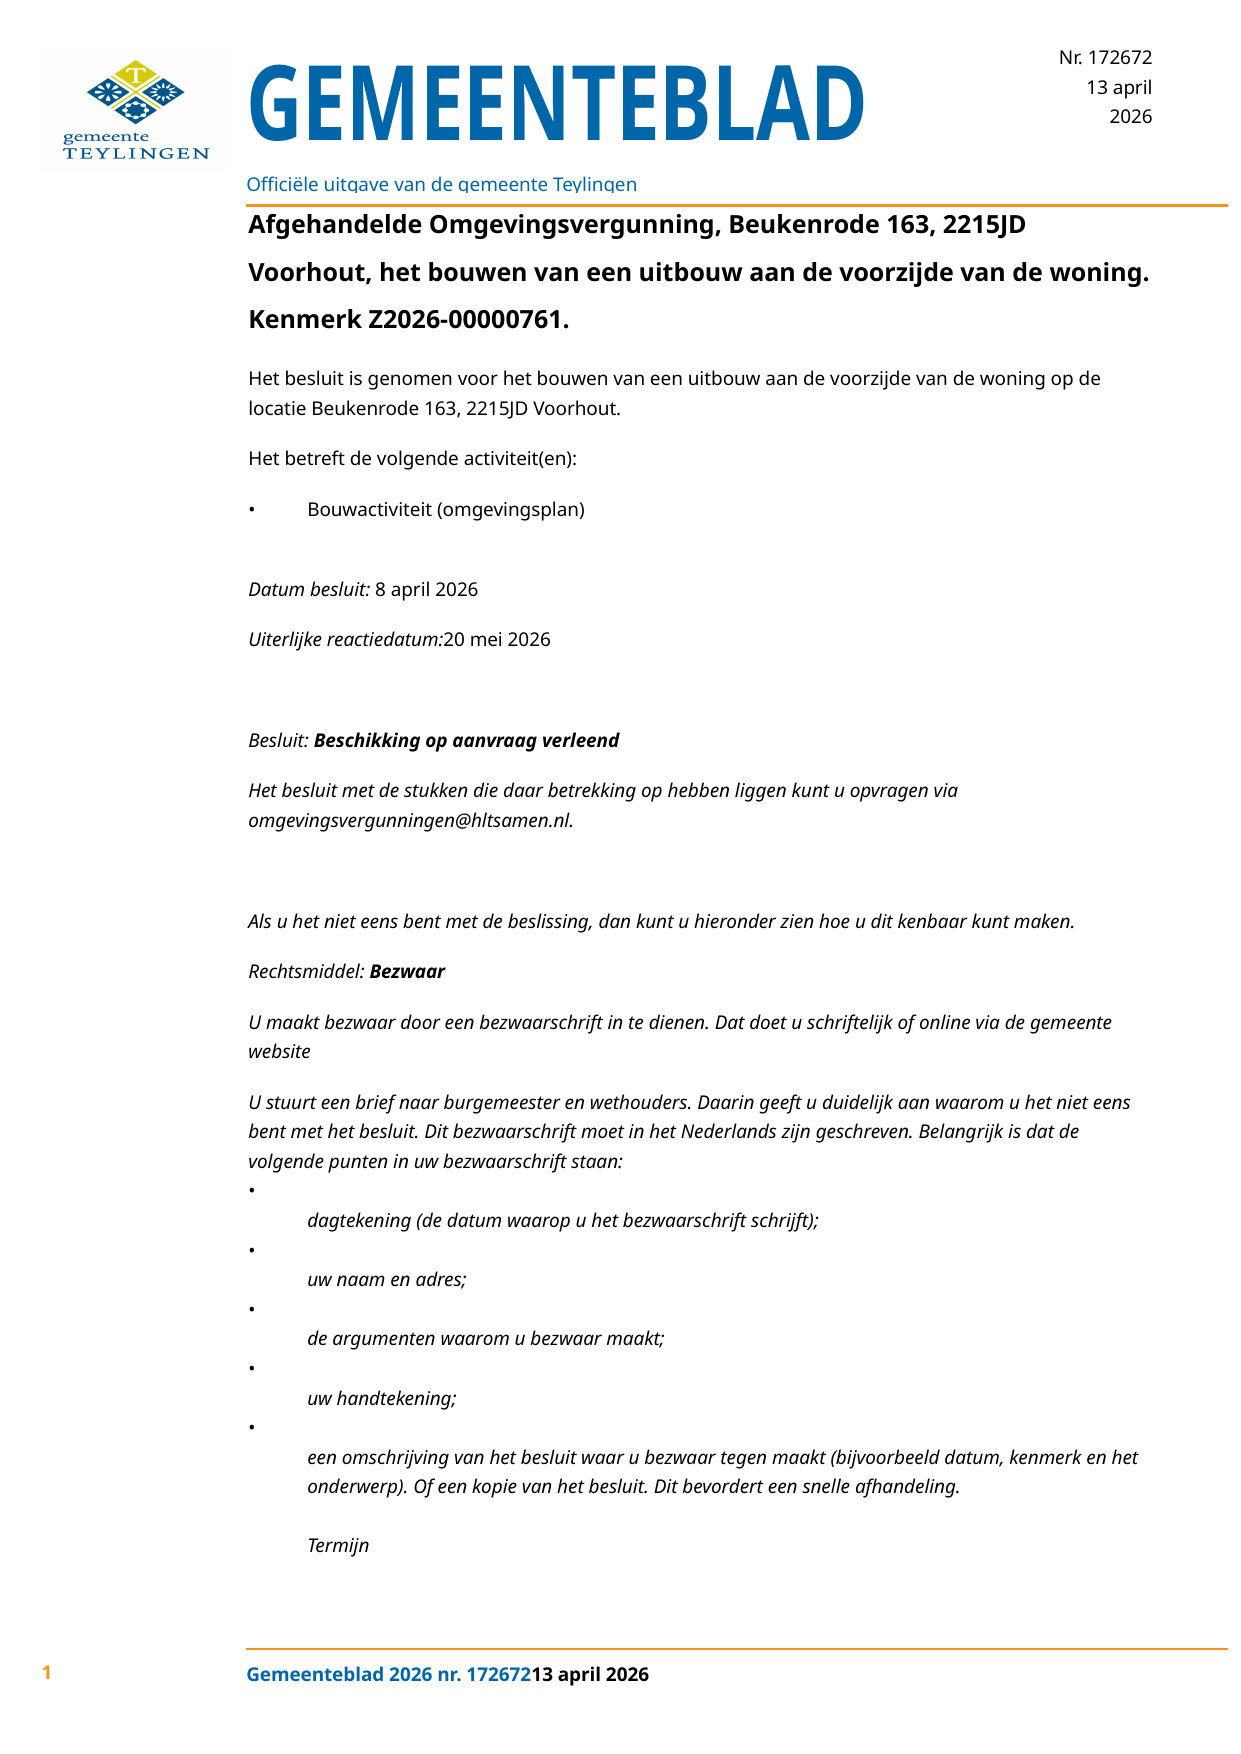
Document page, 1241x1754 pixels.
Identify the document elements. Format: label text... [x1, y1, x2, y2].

list de argumenten waarom u bezwaar maakt; [248, 1326, 1152, 1351]
text Besluit: Beschikking op aanvraag verleend [248, 727, 1152, 753]
text Het besluit is genomen voor het bouwen van een uitbouw aan de voorzijde van de woning op de locatie Beukenrode 163, 2215JD Voorhout. [248, 366, 1152, 421]
list Termijn [248, 1533, 1152, 1558]
text U stuurt een brief naar burgemeester en wethouders. Daarin geeft u duidelijk aan waarom u het niet eens bent met het besluit. Dit bezwaarschrift moet in het Nederlands zijn geschreven. Belangrijk is dat de volgende punten in uw bezwaarschrift staan: [248, 1089, 1152, 1174]
text Als u het niet eens bent met de beslissing, dan kunt u hieronder zien hoe u dit kenbaar kunt maken. [248, 908, 1152, 934]
list Bouwactiviteit (omgevingsplan) [248, 496, 1152, 522]
text U maakt bezwaar door een bezwaarschrift in te dienen. Dat doet u schriftelijk of online via de gemeente website [248, 1009, 1152, 1064]
text Datum besluit: 8 april 2026 [248, 576, 1152, 602]
list dagtekening (de datum waarop u het bezwaarschrift schrijft); [248, 1207, 1152, 1233]
text Rechtsmiddel: Bezwaar [248, 958, 1152, 984]
list uw handtekening; [248, 1385, 1152, 1410]
list uw naam en adres; [248, 1266, 1152, 1292]
text Uiterlijke reactiedatum:20 mei 2026 [248, 626, 1152, 652]
text Het besluit met de stukken die daar betrekking op hebben liggen kunt u opvragen via omgevingsvergunningen@hltsamen.nl. [248, 778, 1152, 833]
picture [41, 47, 231, 172]
text Afgehandelde Omgevingsvergunning, Beukenrode 163, 2215JD Voorhout, het bouwen van een uitbouw aan de voorzijde van de woning. Kenmerk Z2026-00000761. [248, 207, 1152, 336]
list een omschrijving van het besluit waar u bezwaar tegen maakt (bijvoorbeeld datum, kenmerk en het onderwerp). Of een kopie van het besluit. Dit bevordert een snelle afhandeling. [248, 1444, 1152, 1499]
text Het betreft de volgende activiteit(en): [248, 446, 1152, 471]
